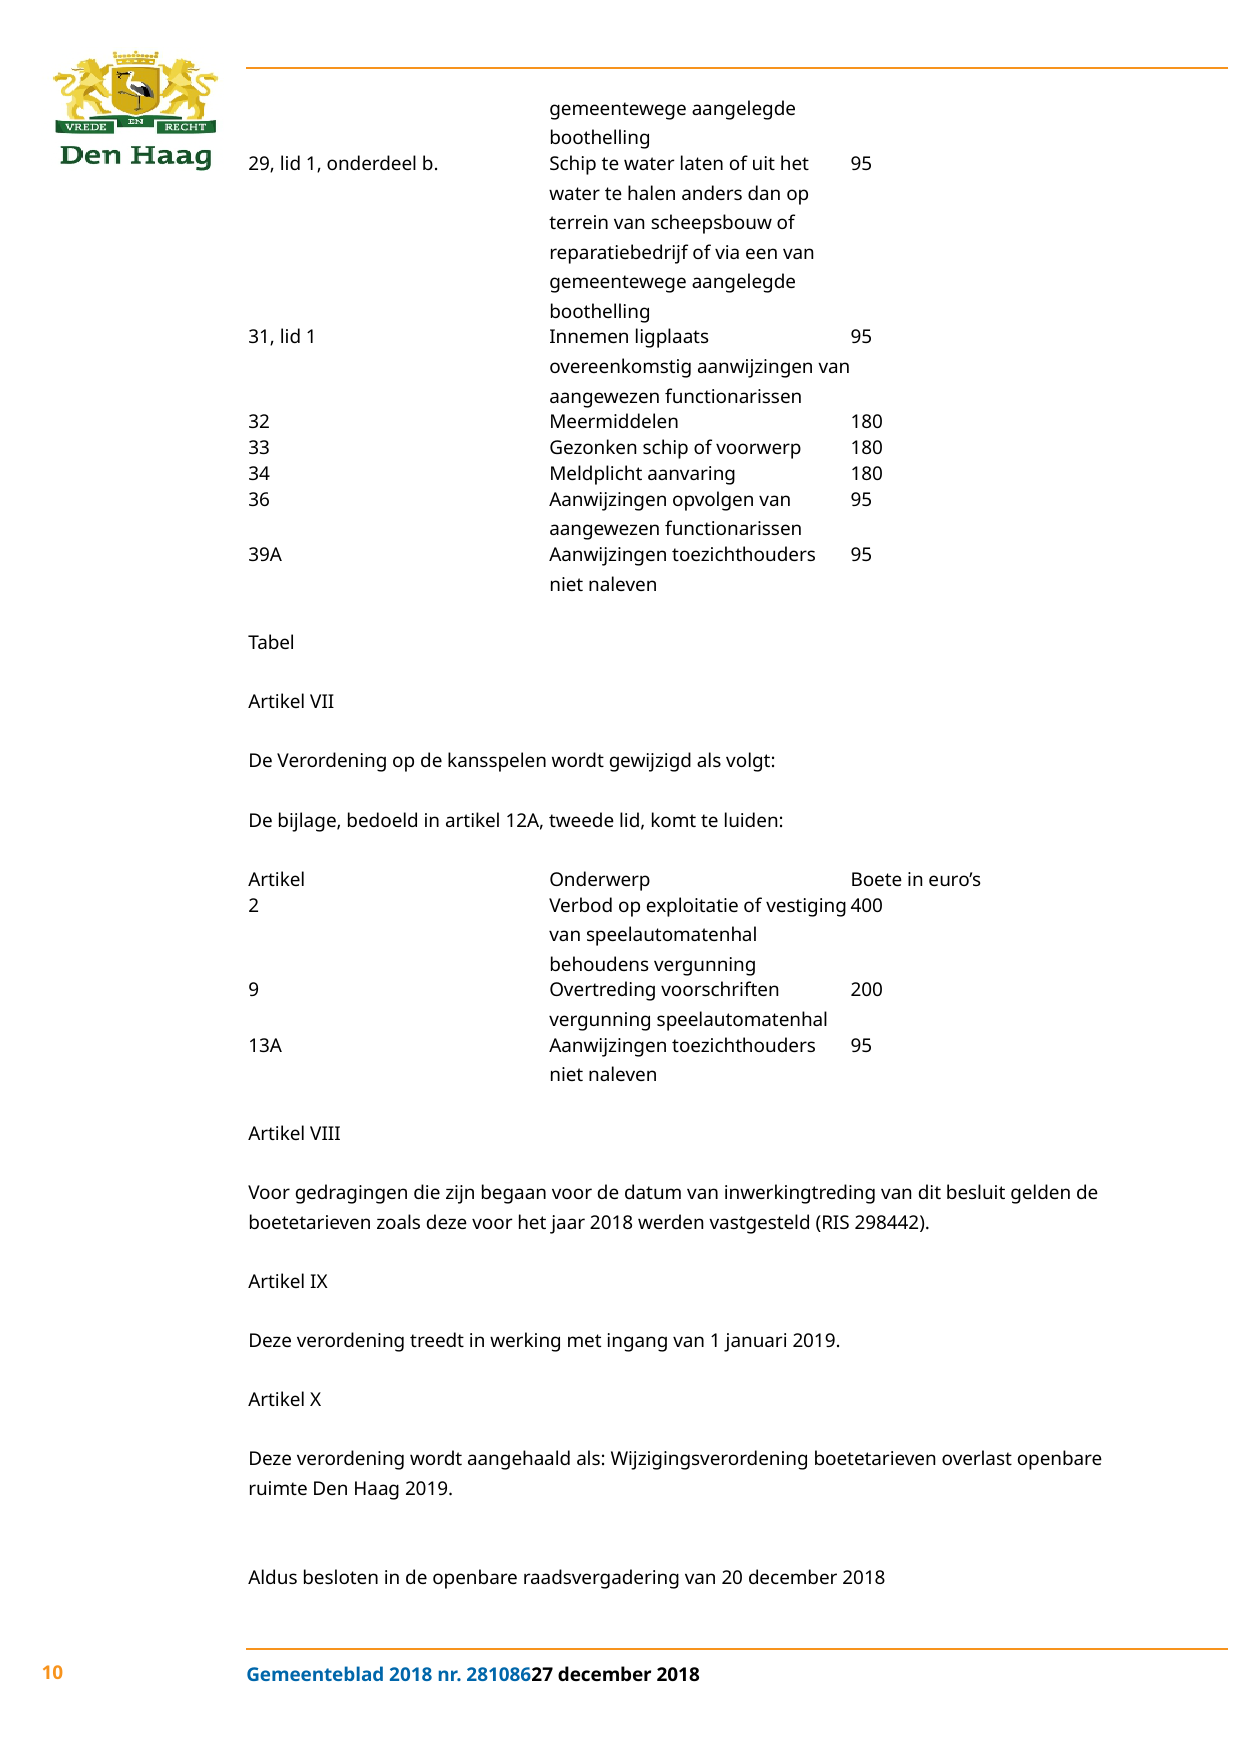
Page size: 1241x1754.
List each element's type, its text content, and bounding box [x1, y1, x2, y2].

text Artikel VIII [248, 1120, 1152, 1146]
table_cell 31, lid 1 [248, 324, 549, 409]
table_cell 32 [248, 409, 549, 434]
text Artikel IX [248, 1268, 1152, 1294]
table_cell 180 [850, 434, 1152, 460]
table_cell Meermiddelen [549, 409, 850, 434]
table_cell Overtreding voorschriften vergunning speelautomatenhal [549, 977, 850, 1032]
table_cell 39A [248, 541, 549, 596]
text Tabel [248, 629, 1152, 655]
text Deze verordening wordt aangehaald als: Wijzigingsverordening boetetarieven overlast openbare ruimte Den Haag 2019. [248, 1446, 1152, 1501]
table_cell 9 [248, 977, 549, 1032]
table_cell 29, lid 1, onderdeel b. [248, 150, 549, 324]
table_header Onderwerp [549, 866, 850, 892]
table_cell 13A [248, 1032, 549, 1087]
table_cell Gezonken schip of voorwerp [549, 434, 850, 460]
table_cell Aanwijzingen toezichthouders niet naleven [549, 1032, 850, 1087]
text De Verordening op de kansspelen wordt gewijzigd als volgt: [248, 748, 1152, 773]
table_cell 2 [248, 892, 549, 977]
text Artikel VII [248, 688, 1152, 714]
table_cell [248, 95, 549, 150]
table_cell Aanwijzingen toezichthouders niet naleven [549, 541, 850, 596]
table_cell Meldplicht aanvaring [549, 460, 850, 486]
text Aldus besloten in de openbare raadsvergadering van 20 december 2018 [248, 1564, 1152, 1589]
text Deze verordening treedt in werking met ingang van 1 januari 2019. [248, 1327, 1152, 1353]
table_cell 180 [850, 460, 1152, 486]
table_cell 95 [850, 541, 1152, 596]
table_cell 33 [248, 434, 549, 460]
text Artikel X [248, 1386, 1152, 1412]
table_cell 400 [850, 892, 1152, 977]
table_cell 95 [850, 324, 1152, 409]
table_header Artikel [248, 866, 549, 892]
table_cell Innemen ligplaats overeenkomstig aanwijzingen van aangewezen functionarissen [549, 324, 850, 409]
table_cell gemeentewege aangelegde boothelling [549, 95, 850, 150]
table_cell [850, 95, 1152, 150]
table_header Boete in euro’s [850, 866, 1152, 892]
table_cell 95 [850, 150, 1152, 324]
table_cell 36 [248, 486, 549, 541]
picture [41, 47, 231, 172]
table_cell Schip te water laten of uit het water te halen anders dan op terrein van scheepsbouw of reparatiebedrijf of via een van gemeentewege aangelegde boothelling [549, 150, 850, 324]
table_cell 95 [850, 1032, 1152, 1087]
table_cell Aanwijzingen opvolgen van aangewezen functionarissen [549, 486, 850, 541]
text Voor gedragingen die zijn begaan voor de datum van inwerkingtreding van dit besluit gelden de boetetarieven zoals deze voor het jaar 2018 werden vastgesteld (RIS 298442). [248, 1179, 1152, 1234]
table_cell Verbod op exploitatie of vestiging van speelautomatenhal behoudens vergunning [549, 892, 850, 977]
table_cell 95 [850, 486, 1152, 541]
table_cell 180 [850, 409, 1152, 434]
table_cell 34 [248, 460, 549, 486]
text De bijlage, bedoeld in artikel 12A, tweede lid, komt te luiden: [248, 807, 1152, 832]
table_cell 200 [850, 977, 1152, 1032]
